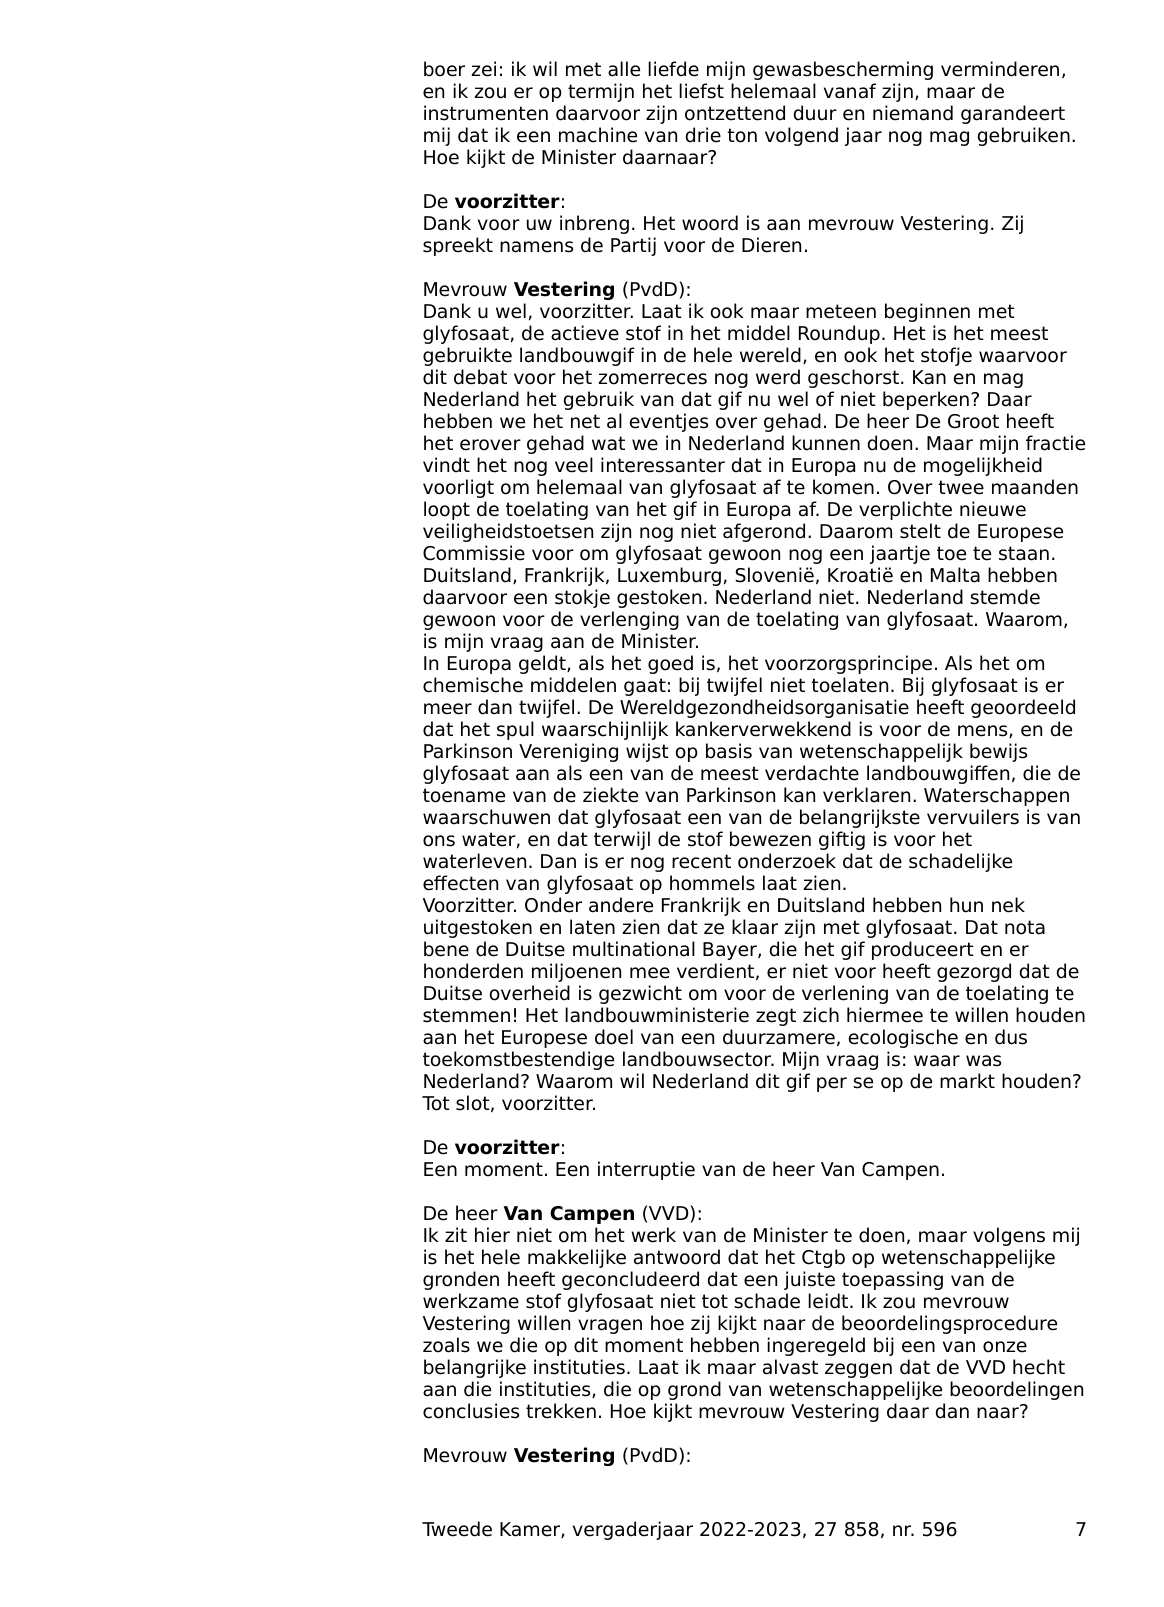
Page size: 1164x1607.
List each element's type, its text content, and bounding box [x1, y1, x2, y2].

text Dank u wel, voorzitter. Laat ik ook maar meteen beginnen met glyfosaat, de actieve stof in het middel Roundup. Het is het meest gebruikte landbouwgif in de hele wereld, en ook het stofje waarvoor dit debat voor het zomerreces nog werd geschorst. Kan en mag Nederland het gebruik van dat gif nu wel of niet beperken? Daar hebben we het net al eventjes over gehad. De heer De Groot heeft het erover gehad wat we in Nederland kunnen doen. Maar mijn fractie vindt het nog veel interessanter dat in Europa nu de mogelijkheid voorligt om helemaal van glyfosaat af te komen. Over twee maanden loopt de toelating van het gif in Europa af. De verplichte nieuwe veiligheidstoetsen zijn nog niet afgerond. Daarom stelt de Europese Commissie voor om glyfosaat gewoon nog een jaartje toe te staan. Duitsland, Frankrijk, Luxemburg, Slovenië, Kroatië en Malta hebben daarvoor een stokje gestoken. Nederland niet. Nederland stemde gewoon voor de verlenging van de toelating van glyfosaat. Waarom, is mijn vraag aan de Minister. [422, 301, 1087, 653]
text Dank voor uw inbreng. Het woord is aan mevrouw Vestering. Zij spreekt namens de Partij voor de Dieren. [422, 213, 1087, 257]
text Ik zit hier niet om het werk van de Minister te doen, maar volgens mij is het hele makkelijke antwoord dat het Ctgb op wetenschappelijke gronden heeft geconcludeerd dat een juiste toepassing van de werkzame stof glyfosaat niet tot schade leidt. Ik zou mevrouw Vestering willen vragen hoe zij kijkt naar de beoordelingsprocedure zoals we die op dit moment hebben ingeregeld bij een van onze belangrijke instituties. Laat ik maar alvast zeggen dat de VVD hecht aan die instituties, die op grond van wetenschappelijke beoordelingen conclusies trekken. Hoe kijkt mevrouw Vestering daar dan naar? [422, 1225, 1087, 1423]
text In Europa geldt, als het goed is, het voorzorgsprincipe. Als het om chemische middelen gaat: bij twijfel niet toelaten. Bij glyfosaat is er meer dan twijfel. De Wereldgezondheidsorganisatie heeft geoordeeld dat het spul waarschijnlijk kankerverwekkend is voor de mens, en de Parkinson Vereniging wijst op basis van wetenschappelijk bewijs glyfosaat aan als een van de meest verdachte landbouwgiffen, die de toename van de ziekte van Parkinson kan verklaren. Waterschappen waarschuwen dat glyfosaat een van de belangrijkste vervuilers is van ons water, en dat terwijl de stof bewezen giftig is voor het waterleven. Dan is er nog recent onderzoek dat de schadelijke effecten van glyfosaat op hommels laat zien. [422, 653, 1087, 895]
text De voorzitter: [422, 191, 1087, 213]
text boer zei: ik wil met alle liefde mijn gewasbescherming verminderen, en ik zou er op termijn het liefst helemaal vanaf zijn, maar de instrumenten daarvoor zijn ontzettend duur en niemand garandeert mij dat ik een machine van drie ton volgend jaar nog mag gebruiken. Hoe kijkt de Minister daarnaar? [422, 59, 1087, 169]
text De heer Van Campen (VVD): [422, 1203, 1087, 1225]
text Voorzitter. Onder andere Frankrijk en Duitsland hebben hun nek uitgestoken en laten zien dat ze klaar zijn met glyfosaat. Dat nota bene de Duitse multinational Bayer, die het gif produceert en er honderden miljoenen mee verdient, er niet voor heeft gezorgd dat de Duitse overheid is gezwicht om voor de verlening van de toelating te stemmen! Het landbouwministerie zegt zich hiermee te willen houden aan het Europese doel van een duurzamere, ecologische en dus toekomstbestendige landbouwsector. Mijn vraag is: waar was Nederland? Waarom wil Nederland dit gif per se op de markt houden? [422, 895, 1087, 1092]
text Een moment. Een interruptie van de heer Van Campen. [422, 1159, 1087, 1181]
text Mevrouw Vestering (PvdD): [422, 1445, 1087, 1467]
text Tot slot, voorzitter. [422, 1092, 1087, 1114]
text De voorzitter: [422, 1137, 1087, 1159]
text Mevrouw Vestering (PvdD): [422, 279, 1087, 301]
